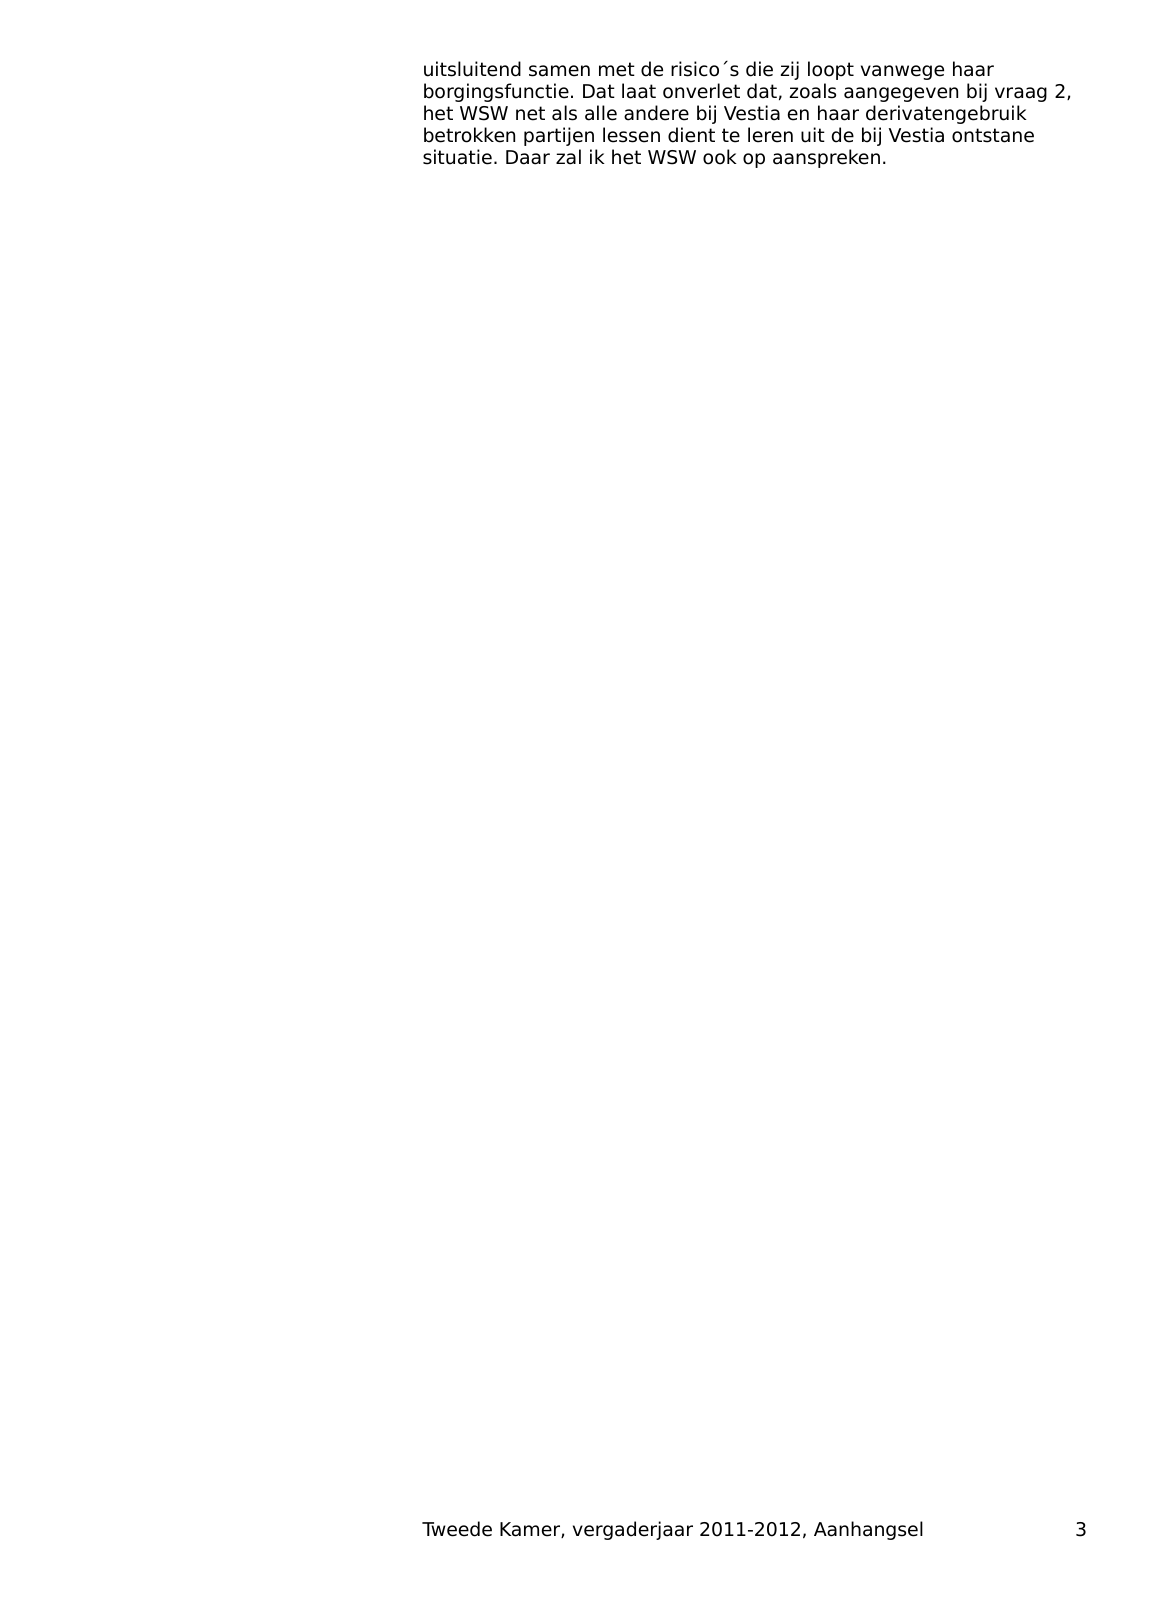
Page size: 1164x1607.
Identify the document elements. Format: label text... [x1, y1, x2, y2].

text uitsluitend samen met de risico´s die zij loopt vanwege haar borgingsfunctie. Dat laat onverlet dat, zoals aangegeven bij vraag 2, het WSW net als alle andere bij Vestia en haar derivatengebruik betrokken partijen lessen dient te leren uit de bij Vestia ontstane situatie. Daar zal ik het WSW ook op aanspreken. [422, 59, 1087, 169]
